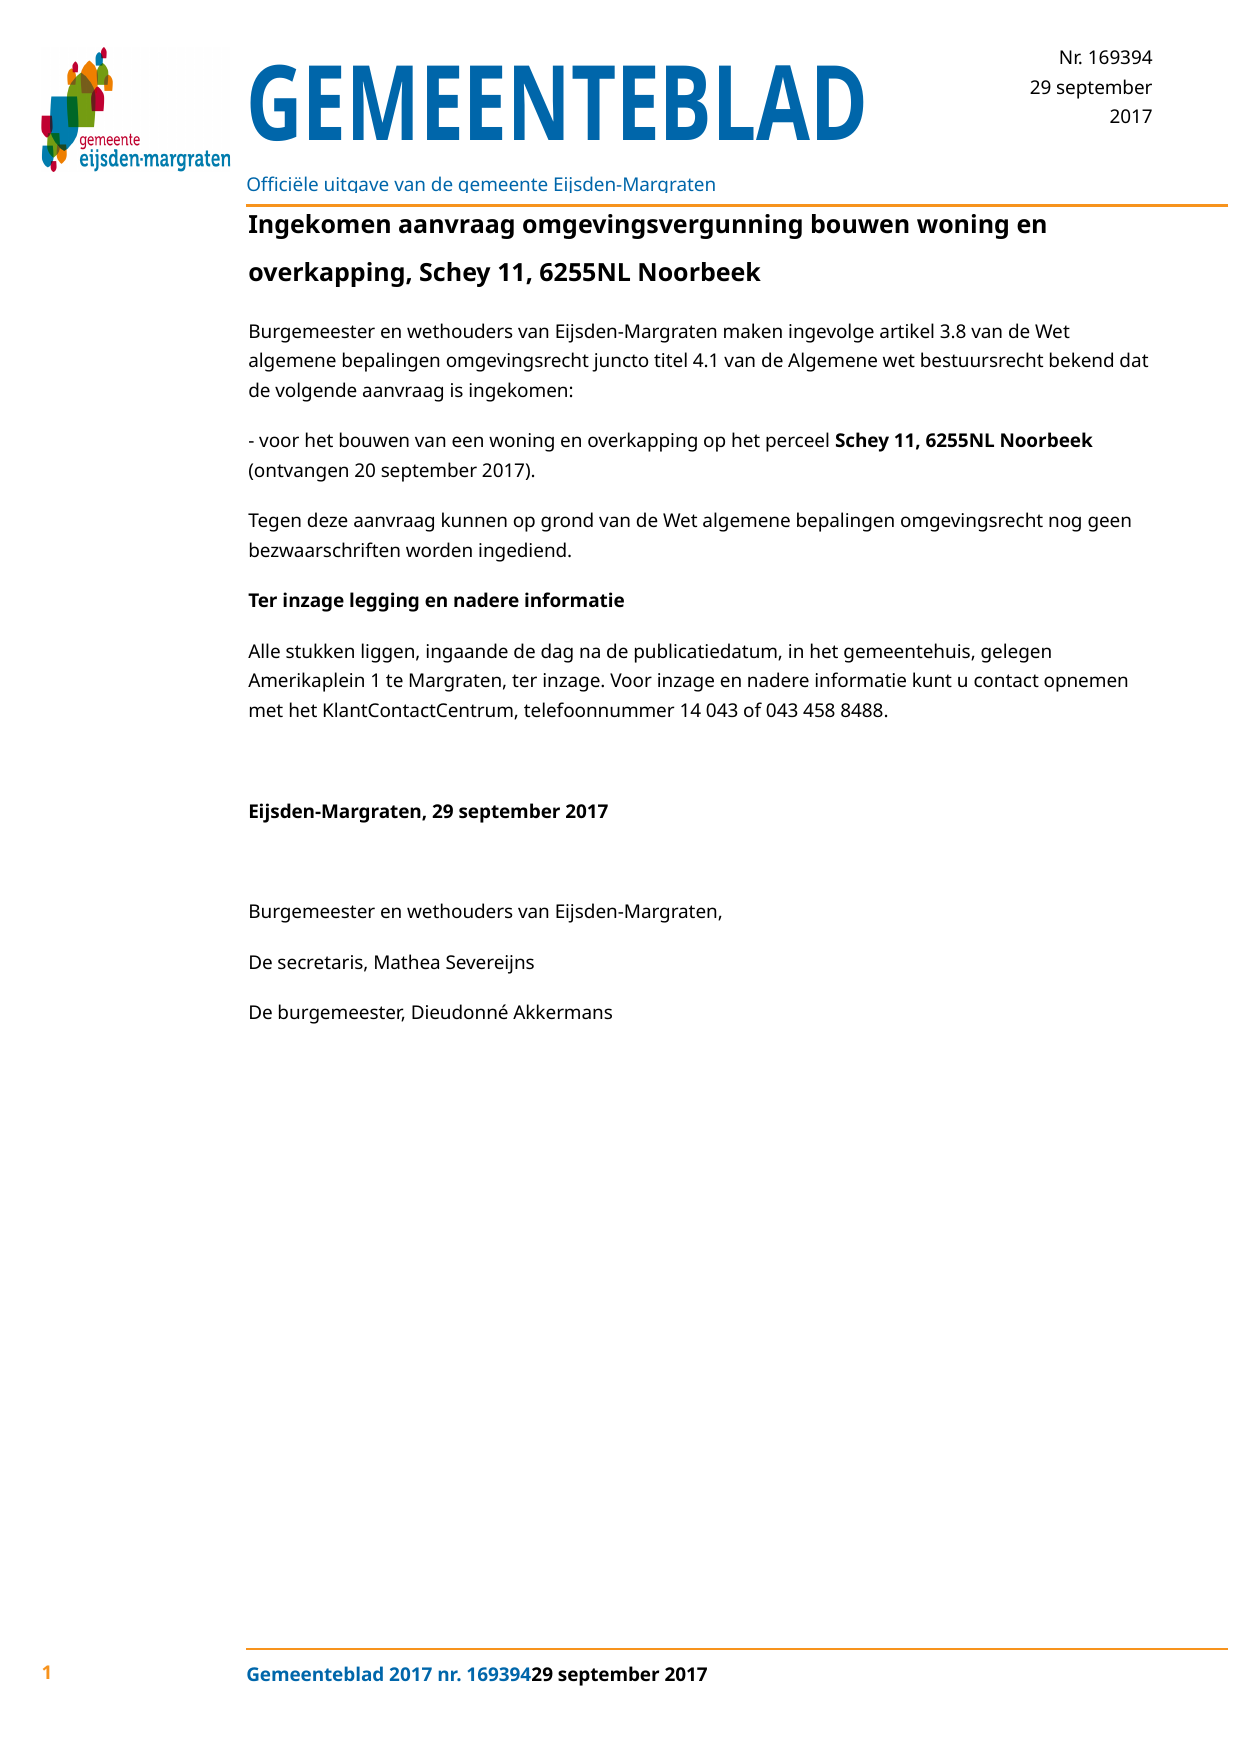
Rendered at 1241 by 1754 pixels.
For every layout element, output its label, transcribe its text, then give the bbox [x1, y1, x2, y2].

text De burgemeester, Dieudonné Akkermans [248, 999, 1152, 1025]
text De secretaris, Mathea Severeijns [248, 949, 1152, 975]
text - voor het bouwen van een woning en overkapping op het perceel Schey 11, 6255NL Noorbeek (ontvangen 20 september 2017). [248, 427, 1152, 483]
text Burgemeester en wethouders van Eijsden-Margraten maken ingevolge artikel 3.8 van de Wet algemene bepalingen omgevingsrecht juncto titel 4.1 van de Algemene wet bestuursrecht bekend dat de volgende aanvraag is ingekomen: [248, 318, 1152, 403]
text Tegen deze aanvraag kunnen op grond van de Wet algemene bepalingen omgevingsrecht nog geen bezwaarschriften worden ingediend. [248, 507, 1152, 563]
text Alle stukken liggen, ingaande de dag na de publicatiedatum, in het gemeentehuis, gelegen Amerikaplein 1 te Margraten, ter inzage. Voor inzage en nadere informatie kunt u contact opnemen met het KlantContactCentrum, telefoonnummer 14 043 of 043 458 8488. [248, 638, 1152, 723]
text Ter inzage legging en nadere informatie [248, 587, 1152, 613]
text Burgemeester en wethouders van Eijsden-Margraten, [248, 899, 1152, 924]
picture [41, 47, 231, 172]
text Eijsden-Margraten, 29 september 2017 [248, 798, 1152, 824]
text Ingekomen aanvraag omgevingsvergunning bouwen woning en overkapping, Schey 11, 6255NL Noorbeek [248, 207, 1152, 288]
